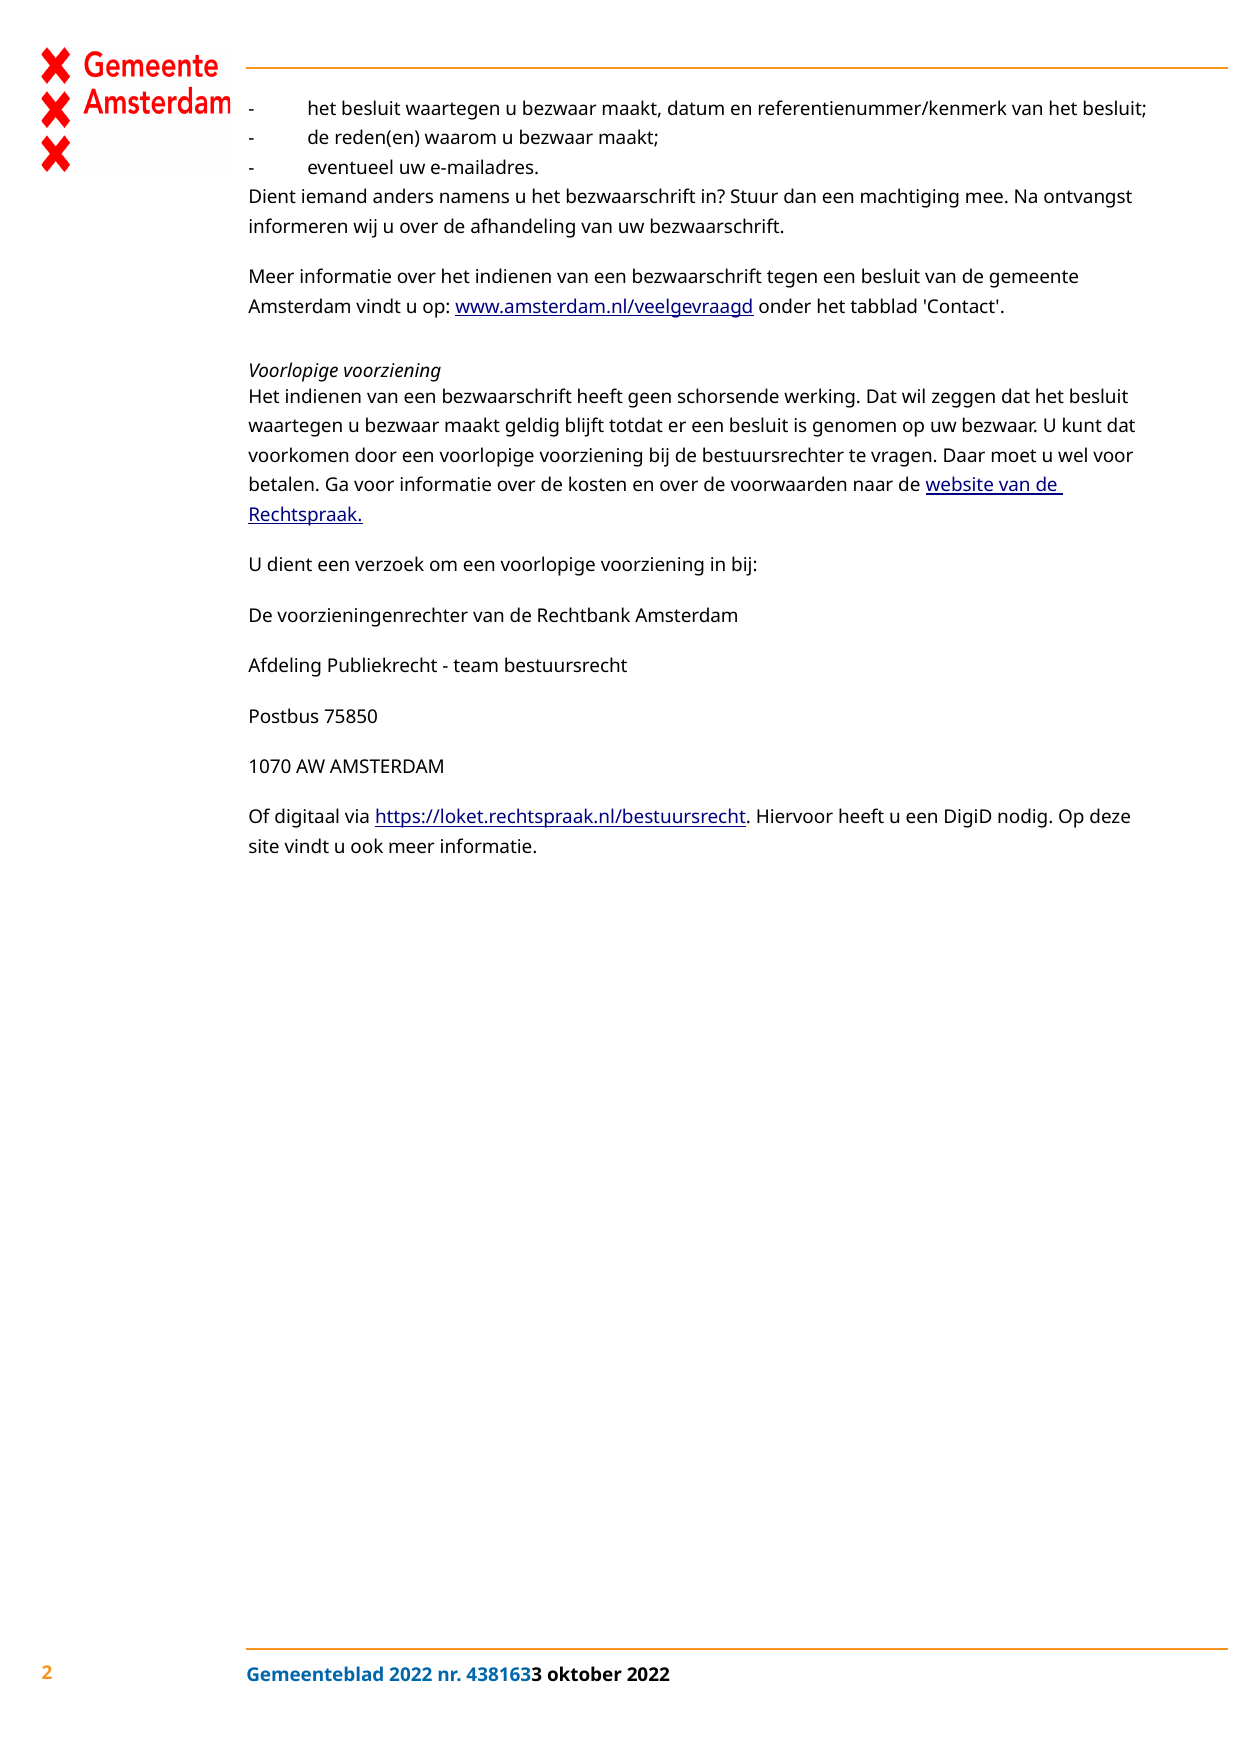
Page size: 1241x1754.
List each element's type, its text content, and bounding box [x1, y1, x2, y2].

text Voorlopige voorziening [248, 357, 1152, 383]
picture [41, 47, 231, 172]
text Meer informatie over het indienen van een bezwaarschrift tegen een besluit van de gemeente Amsterdam vindt u op: www.amsterdam.nl/veelgevraagd onder het tabblad 'Contact'. [248, 263, 1152, 319]
text Dient iemand anders namens u het bezwaarschrift in? Stuur dan een machtiging mee. Na ontvangst informeren wij u over de afhandeling van uw bezwaarschrift. [248, 183, 1152, 239]
text Het indienen van een bezwaarschrift heeft geen schorsende werking. Dat wil zeggen dat het besluit waartegen u bezwaar maakt geldig blijft totdat er een besluit is genomen op uw bezwaar. U kunt dat voorkomen door een voorlopige voorziening bij de bestuursrechter te vragen. Daar moet u wel voor betalen. Ga voor informatie over de kosten en over de voorwaarden naar de website van de Rechtspraak. [248, 383, 1152, 527]
text U dient een verzoek om een voorlopige voorziening in bij: [248, 552, 1152, 577]
list eventueel uw e-mailadres. [248, 154, 1152, 180]
text Of digitaal via https://loket.rechtspraak.nl/bestuursrecht. Hiervoor heeft u een DigiD nodig. Op deze site vindt u ook meer informatie. [248, 804, 1152, 859]
list het besluit waartegen u bezwaar maakt, datum en referentienummer/kenmerk van het besluit; [248, 95, 1152, 121]
text Afdeling Publiekrecht - team bestuursrecht [248, 652, 1152, 678]
text De voorzieningenrechter van de Rechtbank Amsterdam [248, 602, 1152, 628]
text 1070 AW AMSTERDAM [248, 753, 1152, 779]
text Postbus 75850 [248, 703, 1152, 728]
list de reden(en) waarom u bezwaar maakt; [248, 124, 1152, 150]
